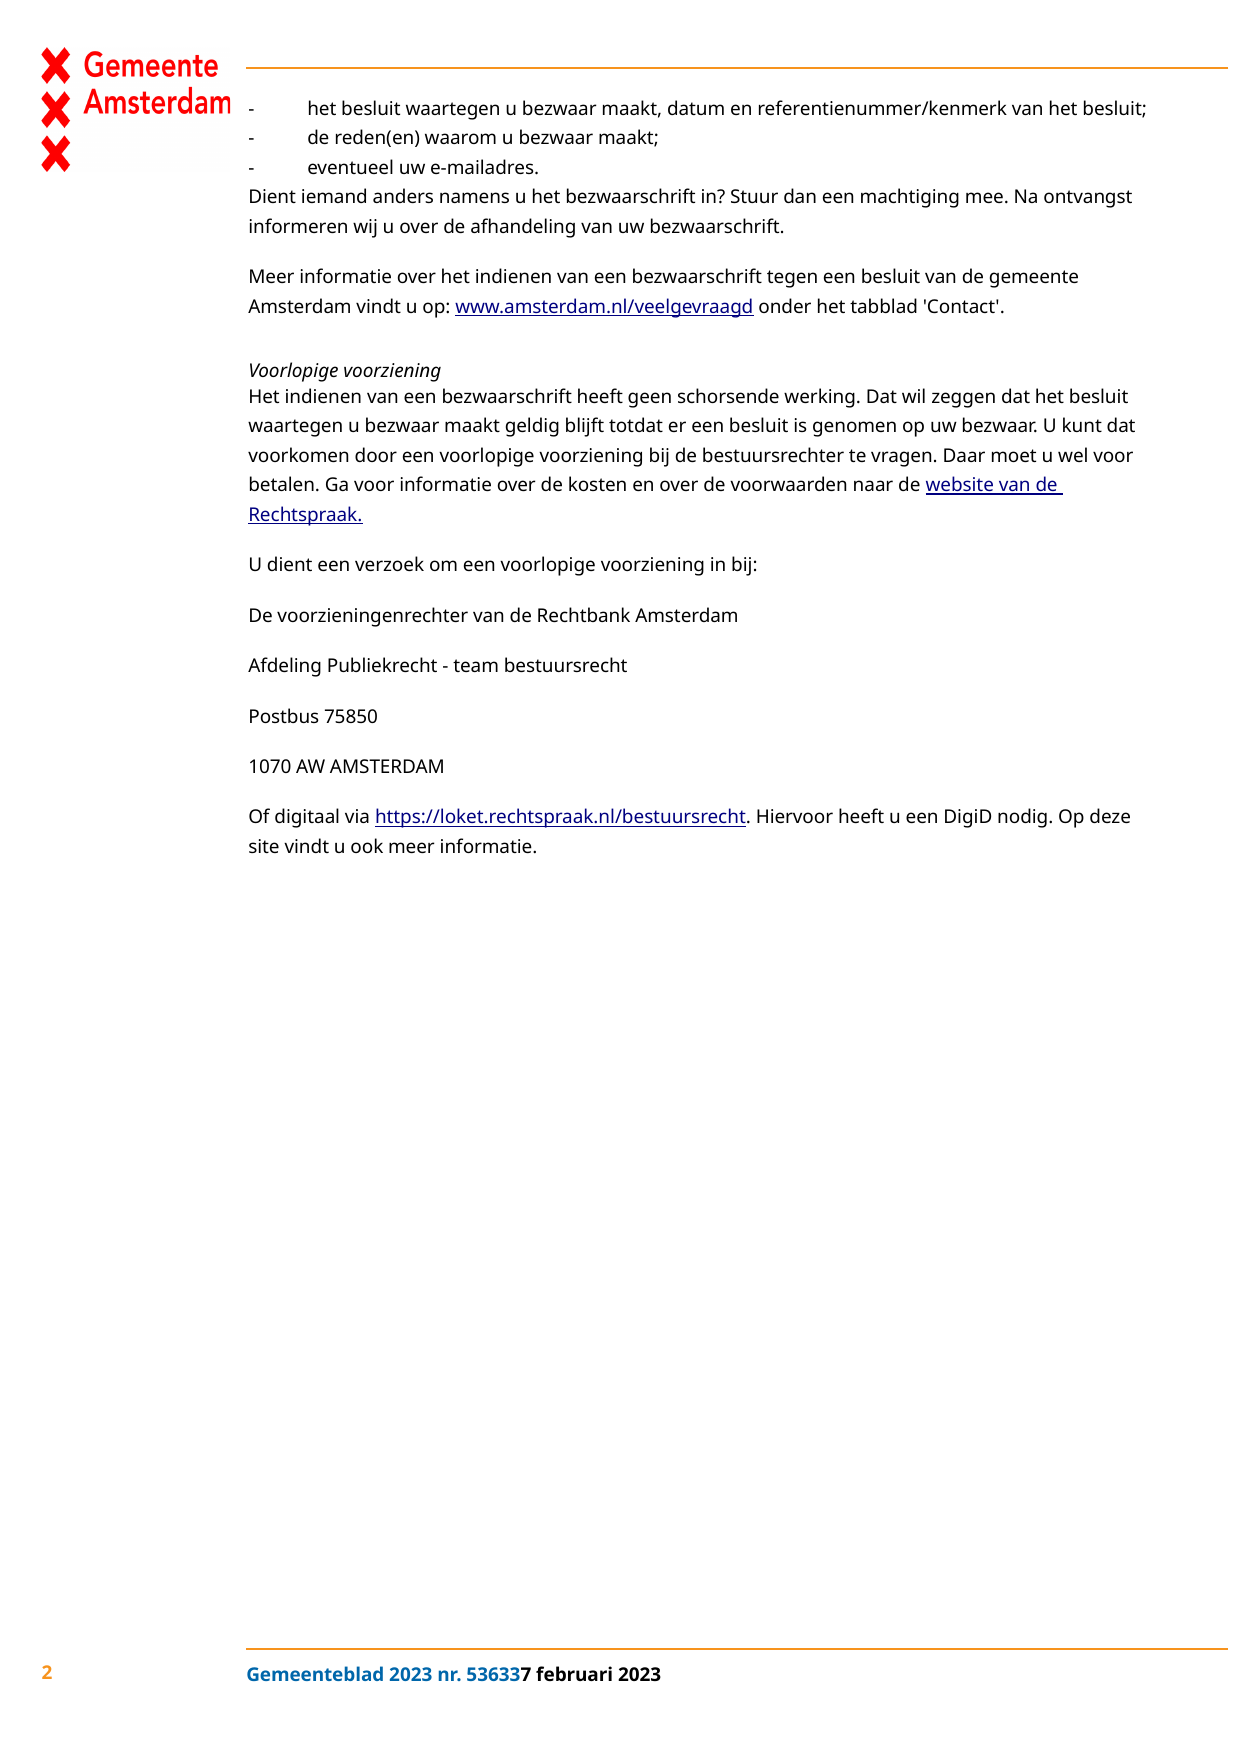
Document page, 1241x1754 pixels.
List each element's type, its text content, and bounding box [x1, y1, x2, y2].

text Of digitaal via https://loket.rechtspraak.nl/bestuursrecht. Hiervoor heeft u een DigiD nodig. Op deze site vindt u ook meer informatie. [248, 804, 1152, 859]
text De voorzieningenrechter van de Rechtbank Amsterdam [248, 602, 1152, 628]
list eventueel uw e-mailadres. [248, 154, 1152, 180]
text Dient iemand anders namens u het bezwaarschrift in? Stuur dan een machtiging mee. Na ontvangst informeren wij u over de afhandeling van uw bezwaarschrift. [248, 183, 1152, 239]
text Postbus 75850 [248, 703, 1152, 728]
text U dient een verzoek om een voorlopige voorziening in bij: [248, 552, 1152, 577]
text Afdeling Publiekrecht - team bestuursrecht [248, 652, 1152, 678]
text Voorlopige voorziening [248, 357, 1152, 383]
text Het indienen van een bezwaarschrift heeft geen schorsende werking. Dat wil zeggen dat het besluit waartegen u bezwaar maakt geldig blijft totdat er een besluit is genomen op uw bezwaar. U kunt dat voorkomen door een voorlopige voorziening bij de bestuursrechter te vragen. Daar moet u wel voor betalen. Ga voor informatie over de kosten en over de voorwaarden naar de website van de Rechtspraak. [248, 383, 1152, 527]
picture [41, 47, 231, 172]
text 1070 AW AMSTERDAM [248, 753, 1152, 779]
list het besluit waartegen u bezwaar maakt, datum en referentienummer/kenmerk van het besluit; [248, 95, 1152, 121]
list de reden(en) waarom u bezwaar maakt; [248, 124, 1152, 150]
text Meer informatie over het indienen van een bezwaarschrift tegen een besluit van de gemeente Amsterdam vindt u op: www.amsterdam.nl/veelgevraagd onder het tabblad 'Contact'. [248, 263, 1152, 319]
